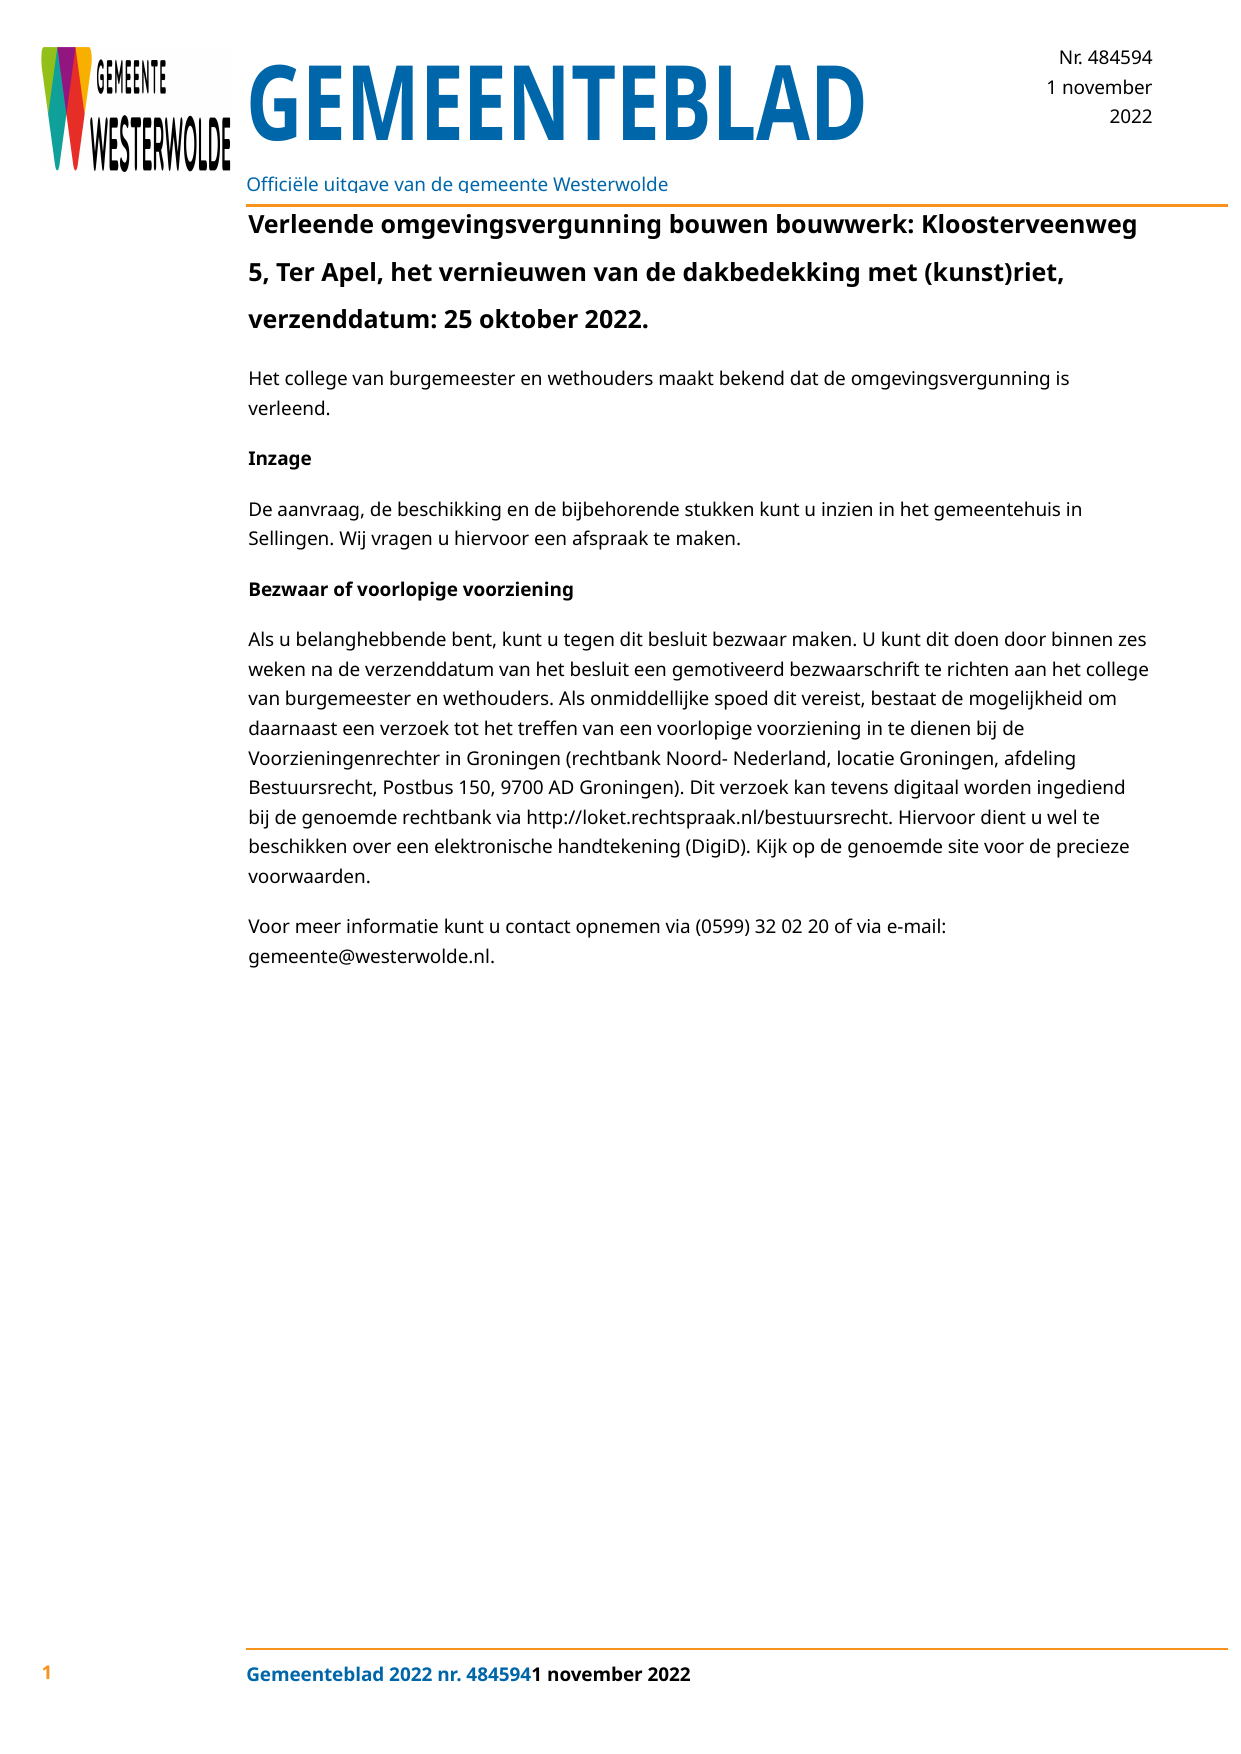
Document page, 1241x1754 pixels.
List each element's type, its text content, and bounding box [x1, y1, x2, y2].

text Verleende omgevingsvergunning bouwen bouwwerk: Kloosterveenweg 5, Ter Apel, het vernieuwen van de dakbedekking met (kunst)riet, verzenddatum: 25 oktober 2022. [248, 207, 1152, 336]
text Het college van burgemeester en wethouders maakt bekend dat de omgevingsvergunning is verleend. [248, 366, 1152, 421]
text Inzage [248, 446, 1152, 471]
text De aanvraag, de beschikking en de bijbehorende stukken kunt u inzien in het gemeentehuis in Sellingen. Wij vragen u hiervoor een afspraak te maken. [248, 496, 1152, 551]
picture [41, 47, 231, 172]
text Als u belanghebbende bent, kunt u tegen dit besluit bezwaar maken. U kunt dit doen door binnen zes weken na de verzenddatum van het besluit een gemotiveerd bezwaarschrift te richten aan het college van burgemeester en wethouders. Als onmiddellijke spoed dit vereist, bestaat de mogelijkheid om daarnaast een verzoek tot het treffen van een voorlopige voorziening in te dienen bij de Voorzieningenrechter in Groningen (rechtbank Noord- Nederland, locatie Groningen, afdeling Bestuursrecht, Postbus 150, 9700 AD Groningen). Dit verzoek kan tevens digitaal worden ingediend bij de genoemde rechtbank via http://loket.rechtspraak.nl/bestuursrecht. Hiervoor dient u wel te beschikken over een elektronische handtekening (DigiD). Kijk op de genoemde site voor de precieze voorwaarden. [248, 626, 1152, 889]
text Voor meer informatie kunt u contact opnemen via (0599) 32 02 20 of via e-mail: gemeente@westerwolde.nl. [248, 913, 1152, 969]
text Bezwaar of voorlopige voorziening [248, 576, 1152, 602]
